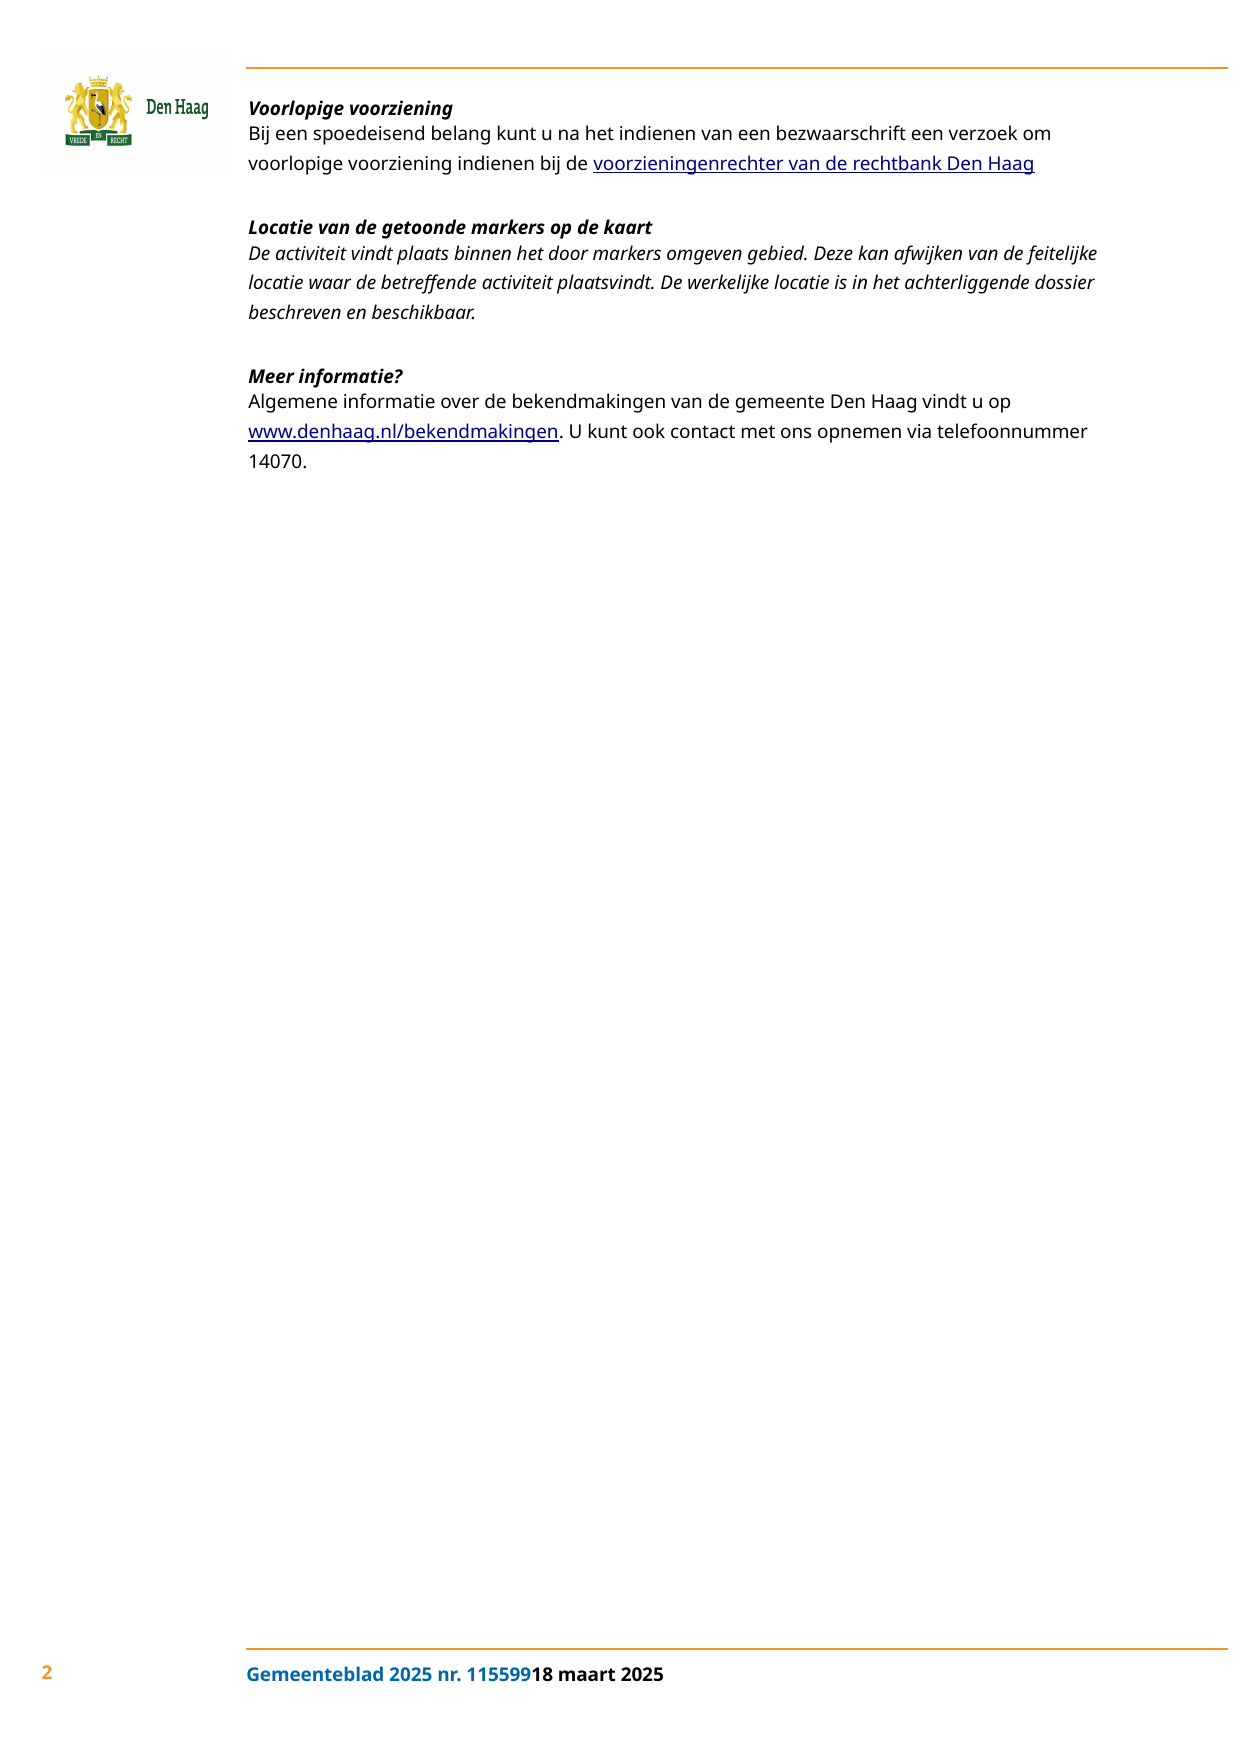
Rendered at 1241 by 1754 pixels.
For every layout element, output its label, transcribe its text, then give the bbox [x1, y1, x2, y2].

text Locatie van de getoonde markers op de kaart [248, 214, 1152, 240]
text Voorlopige voorziening [248, 95, 1152, 121]
text Bij een spoedeisend belang kunt u na het indienen van een bezwaarschrift een verzoek om voorlopige voorziening indienen bij de voorzieningenrechter van de rechtbank Den Haag [248, 121, 1152, 176]
text De activiteit vindt plaats binnen het door markers omgeven gebied. Deze kan afwijken van de feitelijke locatie waar de betreffende activiteit plaatsvindt. De werkelijke locatie is in het achterliggende dossier beschreven en beschikbaar. [248, 240, 1152, 325]
text Algemene informatie over de bekendmakingen van de gemeente Den Haag vindt u op www.denhaag.nl/bekendmakingen. U kunt ook contact met ons opnemen via telefoonnummer 14070. [248, 389, 1152, 473]
picture [41, 47, 231, 172]
text Meer informatie? [248, 363, 1152, 389]
